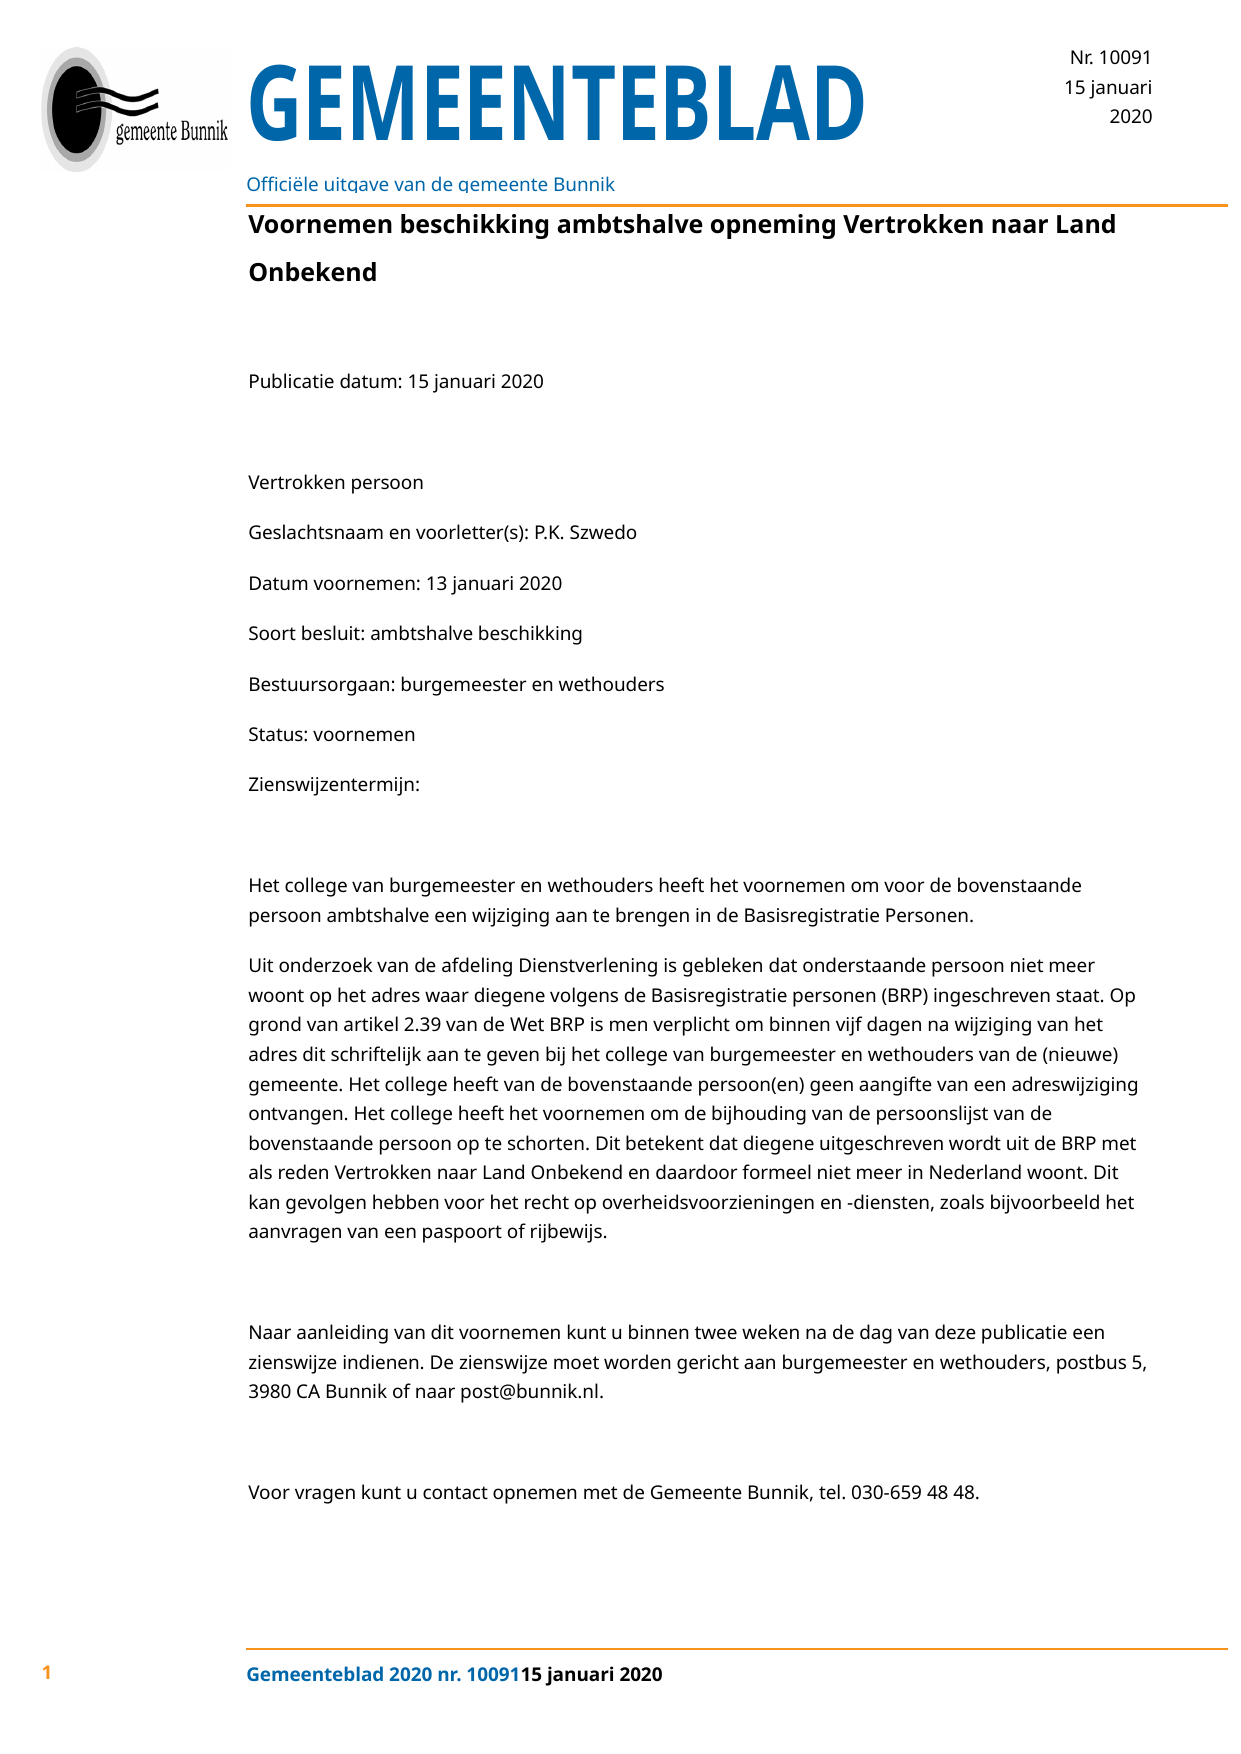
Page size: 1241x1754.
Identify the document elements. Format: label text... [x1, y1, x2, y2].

text Voor vragen kunt u contact opnemen met de Gemeente Bunnik, tel. 030-659 48 48. [248, 1479, 1152, 1505]
text Status: voornemen [248, 721, 1152, 747]
text Bestuursorgaan: burgemeester en wethouders [248, 671, 1152, 697]
text Datum voornemen: 13 januari 2020 [248, 570, 1152, 596]
text Geslachtsnaam en voorletter(s): P.K. Szwedo [248, 519, 1152, 545]
text Uit onderzoek van de afdeling Dienstverlening is gebleken dat onderstaande persoon niet meer woont op het adres waar diegene volgens de Basisregistratie personen (BRP) ingeschreven staat. Op grond van artikel 2.39 van de Wet BRP is men verplicht om binnen vijf dagen na wijziging van het adres dit schriftelijk aan te geven bij het college van burgemeester en wethouders van de (nieuwe) gemeente. Het college heeft van de bovenstaande persoon(en) geen aangifte van een adreswijziging ontvangen. Het college heeft het voornemen om de bijhouding van de persoonslijst van de bovenstaande persoon op te schorten. Dit betekent dat diegene uitgeschreven wordt uit de BRP met als reden Vertrokken naar Land Onbekend en daardoor formeel niet meer in Nederland woont. Dit kan gevolgen hebben voor het recht op overheidsvoorzieningen en -diensten, zoals bijvoorbeeld het aanvragen van een paspoort of rijbewijs. [248, 952, 1152, 1244]
text Zienswijzentermijn: [248, 772, 1152, 797]
text Publicatie datum: 15 januari 2020 [248, 368, 1152, 394]
text Soort besluit: ambtshalve beschikking [248, 620, 1152, 646]
text Vertrokken persoon [248, 469, 1152, 495]
text Naar aanleiding van dit voornemen kunt u binnen twee weken na de dag van deze publicatie een zienswijze indienen. De zienswijze moet worden gericht aan burgemeester en wethouders, postbus 5, 3980 CA Bunnik of naar post@bunnik.nl. [248, 1319, 1152, 1404]
text Het college van burgemeester en wethouders heeft het voornemen om voor de bovenstaande persoon ambtshalve een wijziging aan te brengen in de Basisregistratie Personen. [248, 872, 1152, 928]
text Voornemen beschikking ambtshalve opneming Vertrokken naar Land Onbekend [248, 207, 1152, 288]
picture [41, 47, 231, 172]
